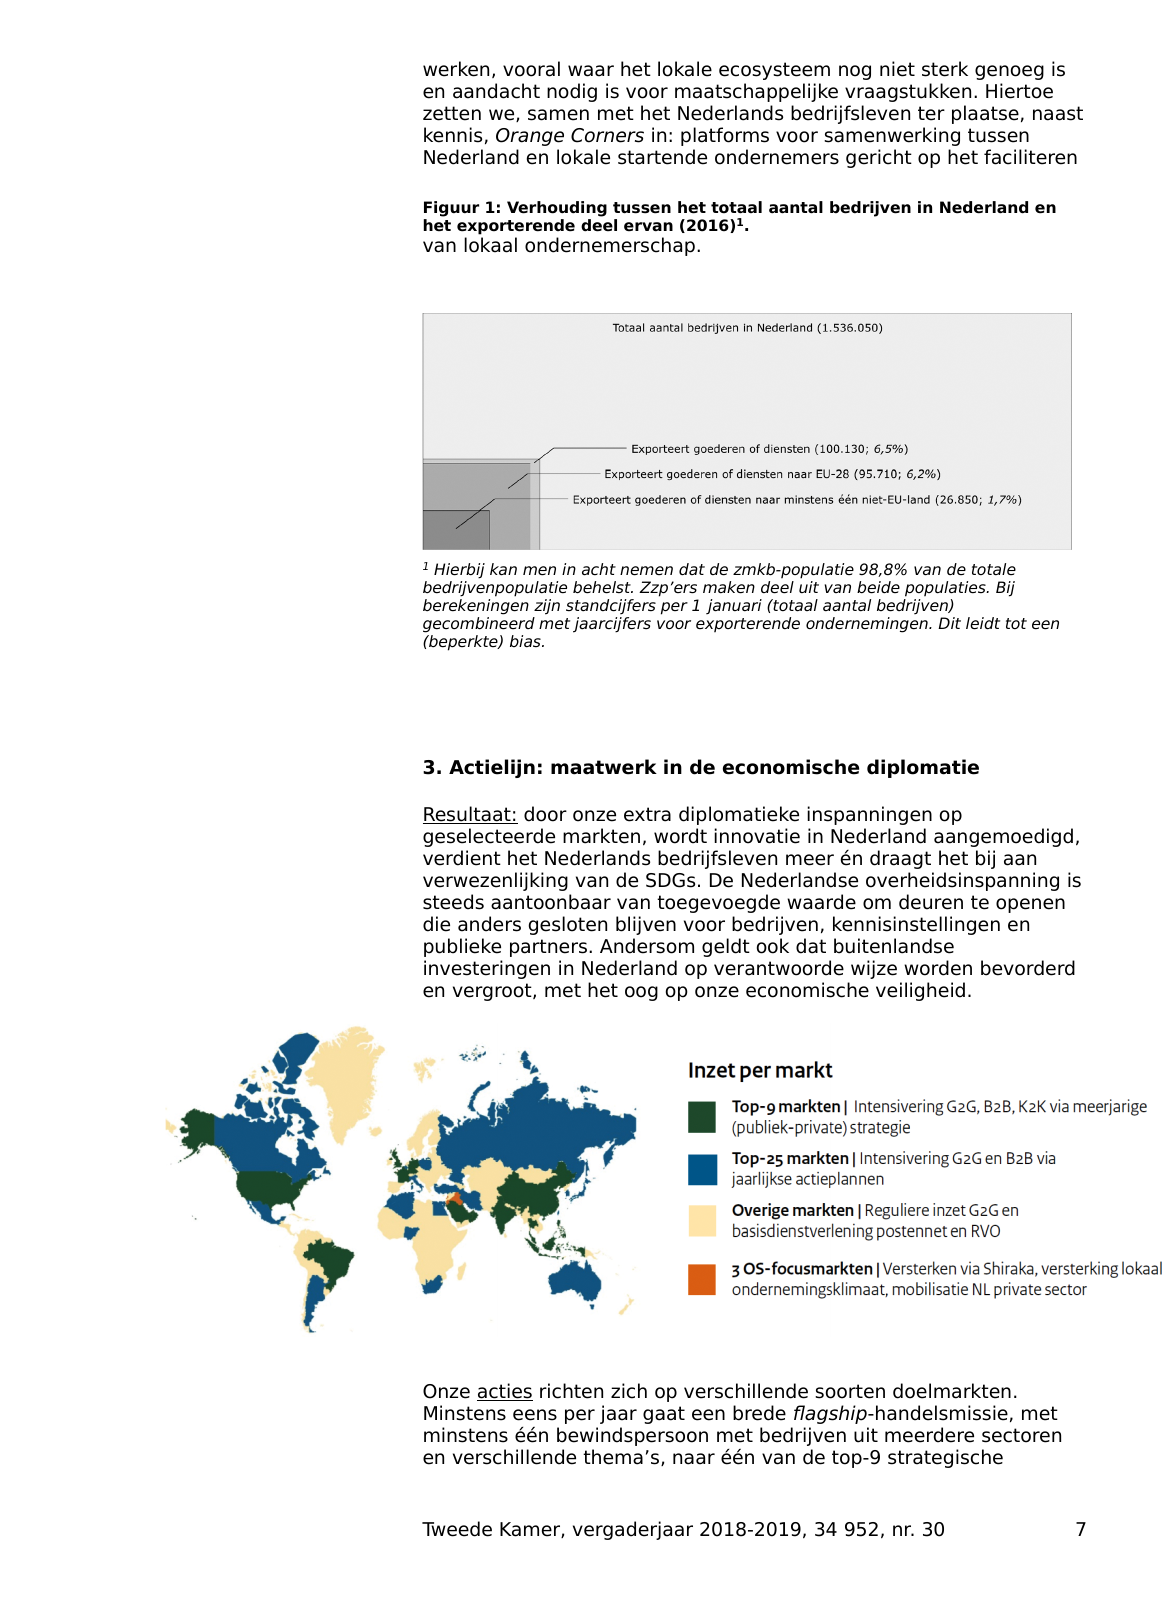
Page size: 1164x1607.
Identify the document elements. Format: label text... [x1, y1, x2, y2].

picture [422, 313, 1072, 550]
text Resultaat: door onze extra diplomatieke inspanningen op geselecteerde markten, wordt innovatie in Nederland aangemoedigd, verdient het Nederlands bedrijfsleven meer én draagt het bij aan verwezenlijking van de SDGs. De Nederlandse overheidsinspanning is steeds aantoonbaar van toegevoegde waarde om deuren te openen die anders gesloten blijven voor bedrijven, kennisinstellingen en publieke partners. Andersom geldt ook dat buitenlandse investeringen in Nederland op verantwoorde wijze worden bevorderd en vergroot, met het oog op onze economische veiligheid. [422, 804, 1087, 1001]
text 1 Hierbij kan men in acht nemen dat de zmkb-populatie 98,8% van de totale bedrijvenpopulatie behelst. Zzp’ers maken deel uit van beide populaties. Bij berekeningen zijn standcijfers per 1 januari (totaal aantal bedrijven) gecombineerd met jaarcijfers voor exporterende ondernemingen. Dit leidt tot een (beperkte) bias. [422, 561, 1072, 652]
text werken, vooral waar het lokale ecosysteem nog niet sterk genoeg is en aandacht nodig is voor maatschappelijke vraagstukken. Hiertoe zetten we, samen met het Nederlands bedrijfsleven ter plaatse, naast kennis, Orange Corners in: platforms voor samenwerking tussen Nederland en lokale startende ondernemers gericht op het faciliteren van lokaal ondernemerschap. [422, 59, 1087, 257]
subtitle 3. Actielijn: maatwerk in de economische diplomatie [422, 757, 1087, 779]
text Onze acties richten zich op verschillende soorten doelmarkten. Minstens eens per jaar gaat een brede flagship-handelsmissie, met minstens één bewindspersoon met bedrijven uit meerdere sectoren en verschillende thema’s, naar één van de top-9 strategische [422, 1381, 1087, 1469]
picture [165, 1023, 1164, 1337]
text Figuur 1: Verhouding tussen het totaal aantal bedrijven in Nederland en het exporterende deel ervan (2016)1. [422, 199, 1072, 235]
